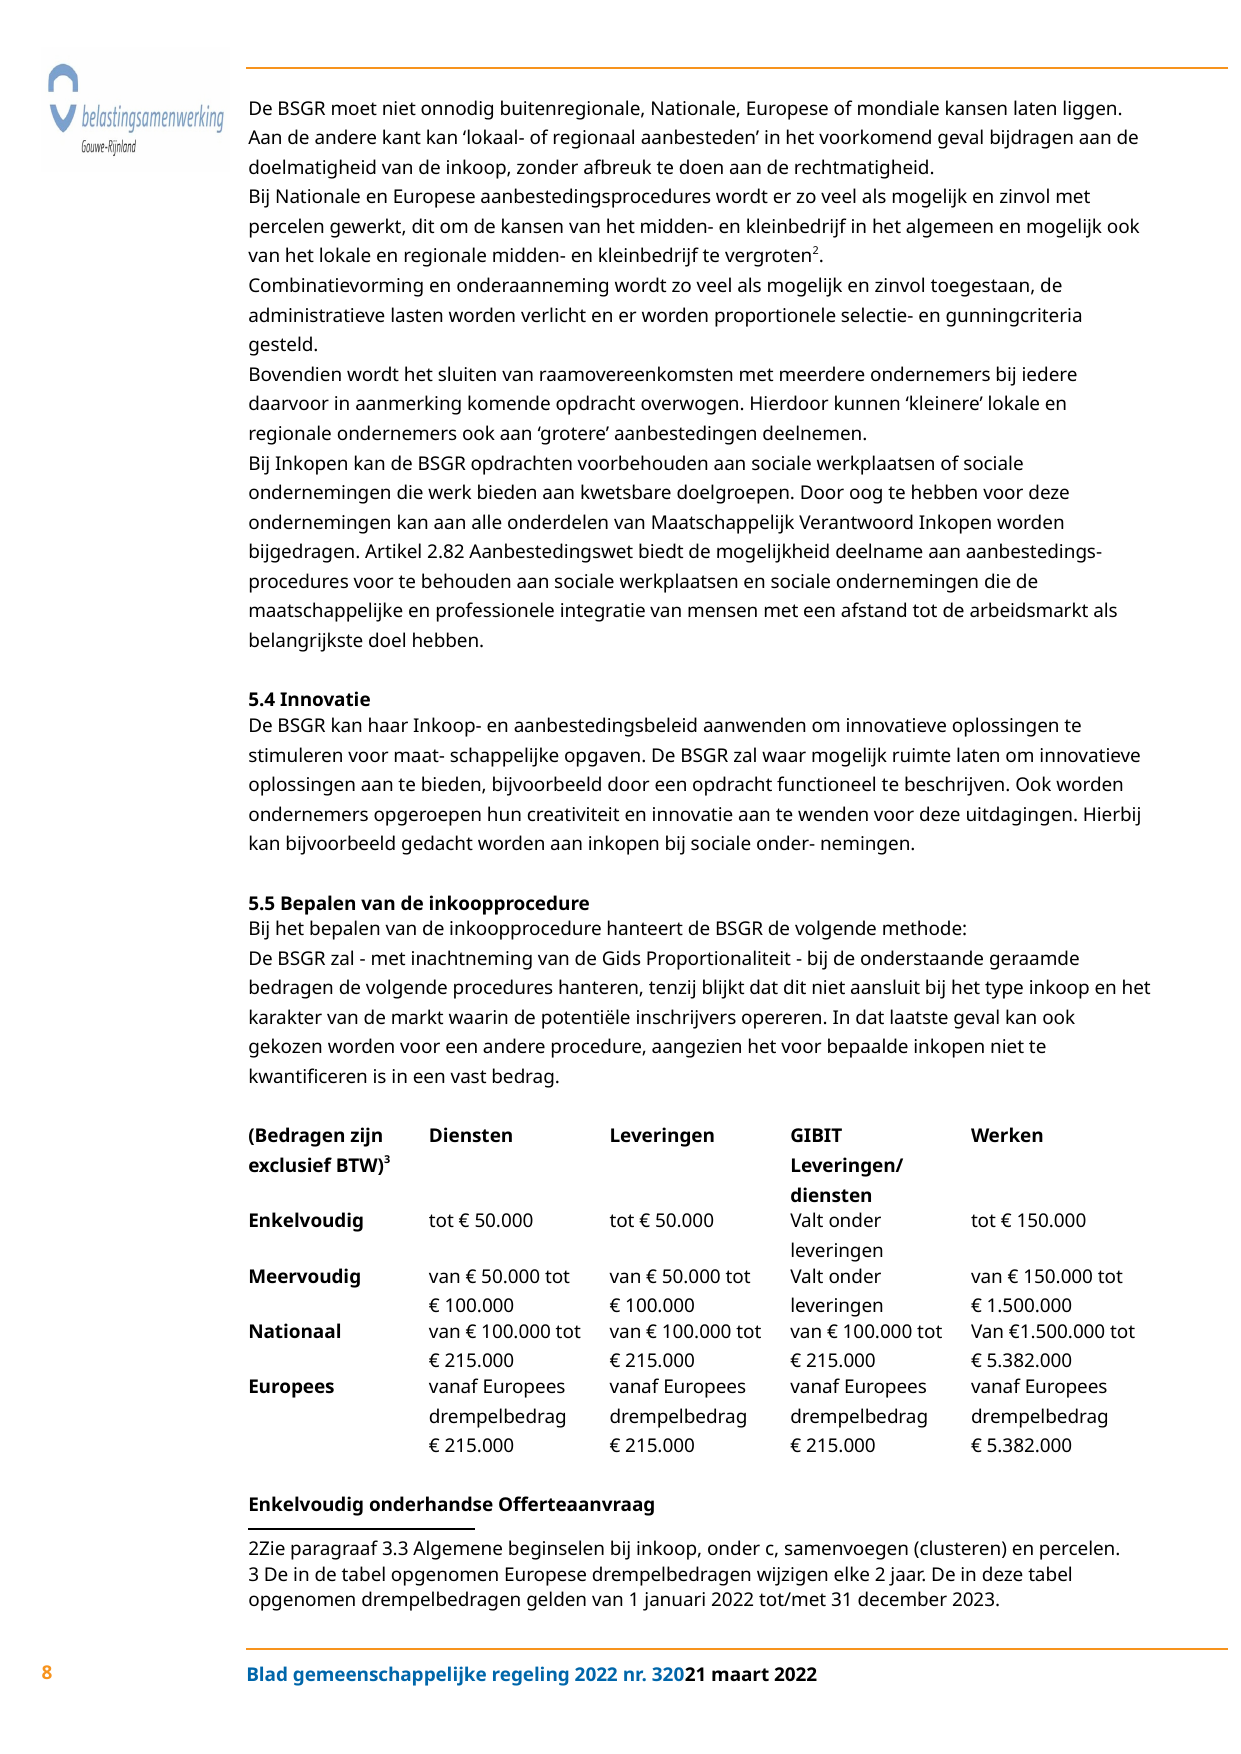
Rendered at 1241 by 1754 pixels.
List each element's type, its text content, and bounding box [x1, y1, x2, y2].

table_header Diensten [429, 1123, 609, 1207]
table_cell Europees [248, 1374, 429, 1458]
text Bij Inkopen kan de BSGR opdrachten voorbehouden aan sociale werkplaatsen of sociale ondernemingen die werk bieden aan kwetsbare doelgroepen. Door oog te hebben voor deze ondernemingen kan aan alle onderdelen van Maatschappelijk Verantwoord Inkopen worden bijgedragen. Artikel 2.82 Aanbestedingswet biedt de mogelijkheid deelname aan aanbestedings-procedures voor te behouden aan sociale werkplaatsen en sociale ondernemingen die de maatschappelijke en professionele integratie van mensen met een afstand tot de arbeidsmarkt als belangrijkste doel hebben. [248, 450, 1152, 653]
table_header GIBIT Leveringen/ diensten [790, 1123, 971, 1207]
text 5.4 Innovatie [248, 686, 1152, 712]
table_cell van € 50.000 tot € 100.000 [609, 1263, 790, 1318]
text Bovendien wordt het sluiten van raamovereenkomsten met meerdere ondernemers bij iedere daarvoor in aanmerking komende opdracht overwogen. Hierdoor kunnen ‘kleinere’ lokale en regionale ondernemers ook aan ‘grotere’ aanbestedingen deelnemen. [248, 361, 1152, 446]
text De BSGR moet niet onnodig buitenregionale, Nationale, Europese of mondiale kansen laten liggen. Aan de andere kant kan ‘lokaal- of regionaal aanbesteden’ in het voorkomend geval bijdragen aan de doelmatigheid van de inkoop, zonder afbreuk te doen aan de rechtmatigheid. [248, 95, 1152, 180]
table_cell van € 100.000 tot € 215.000 [429, 1318, 609, 1373]
table_cell van € 100.000 tot € 215.000 [790, 1318, 971, 1373]
table_cell Meervoudig [248, 1263, 429, 1318]
text De BSGR kan haar Inkoop- en aanbestedingsbeleid aanwenden om innovatieve oplossingen te stimuleren voor maat- schappelijke opgaven. De BSGR zal waar mogelijk ruimte laten om innovatieve oplossingen aan te bieden, bijvoorbeeld door een opdracht functioneel te beschrijven. Ook worden ondernemers opgeroepen hun creativiteit en innovatie aan te wenden voor deze uitdagingen. Hierbij kan bijvoorbeeld gedacht worden aan inkopen bij sociale onder- nemingen. [248, 712, 1152, 856]
table_cell Nationaal [248, 1318, 429, 1373]
text Zie paragraaf 3.3 Algemene beginselen bij inkoop, onder c, samenvoegen (clusteren) en percelen. [248, 1535, 1152, 1561]
picture [41, 47, 231, 172]
text 5.5 Bepalen van de inkoopprocedure [248, 890, 1152, 915]
table_cell van € 100.000 tot € 215.000 [609, 1318, 790, 1373]
table_cell vanaf Europees drempelbedrag € 215.000 [609, 1374, 790, 1458]
table_cell Enkelvoudig [248, 1208, 429, 1263]
table_cell tot € 150.000 [971, 1208, 1152, 1263]
table_header (Bedragen zijn exclusief BTW) [248, 1123, 429, 1207]
table_cell vanaf Europees drempelbedrag € 215.000 [429, 1374, 609, 1458]
text Bij Nationale en Europese aanbestedingsprocedures wordt er zo veel als mogelijk en zinvol met percelen gewerkt, dit om de kansen van het midden- en kleinbedrijf in het algemeen en mogelijk ook van het lokale en regionale midden- en kleinbedrijf te vergroten. [248, 183, 1152, 268]
table_cell van € 50.000 tot € 100.000 [429, 1263, 609, 1318]
text Combinatievorming en onderaanneming wordt zo veel als mogelijk en zinvol toegestaan, de administratieve lasten worden verlicht en er worden proportionele selectie- en gunningcriteria gesteld. [248, 272, 1152, 357]
text Bij het bepalen van de inkoopprocedure hanteert de BSGR de volgende methode: [248, 915, 1152, 941]
table_cell Valt onder leveringen [790, 1208, 971, 1263]
table_cell vanaf Europees drempelbedrag € 5.382.000 [971, 1374, 1152, 1458]
table_cell van € 150.000 tot € 1.500.000 [971, 1263, 1152, 1318]
table_cell Valt onder leveringen [790, 1263, 971, 1318]
table_cell Van €1.500.000 tot € 5.382.000 [971, 1318, 1152, 1373]
table_cell vanaf Europees drempelbedrag € 215.000 [790, 1374, 971, 1458]
table_cell tot € 50.000 [609, 1208, 790, 1263]
table_header Leveringen [609, 1123, 790, 1207]
text Enkelvoudig onderhandse Offerteaanvraag [248, 1491, 1152, 1517]
table_header Werken [971, 1123, 1152, 1207]
text De BSGR zal - met inachtneming van de Gids Proportionaliteit - bij de onderstaande geraamde bedragen de volgende procedures hanteren, tenzij blijkt dat dit niet aansluit bij het type inkoop en het karakter van de markt waarin de potentiële inschrijvers opereren. In dat laatste geval kan ook gekozen worden voor een andere procedure, aangezien het voor bepaalde inkopen niet te kwantificeren is in een vast bedrag. [248, 945, 1152, 1089]
table_cell tot € 50.000 [429, 1208, 609, 1263]
